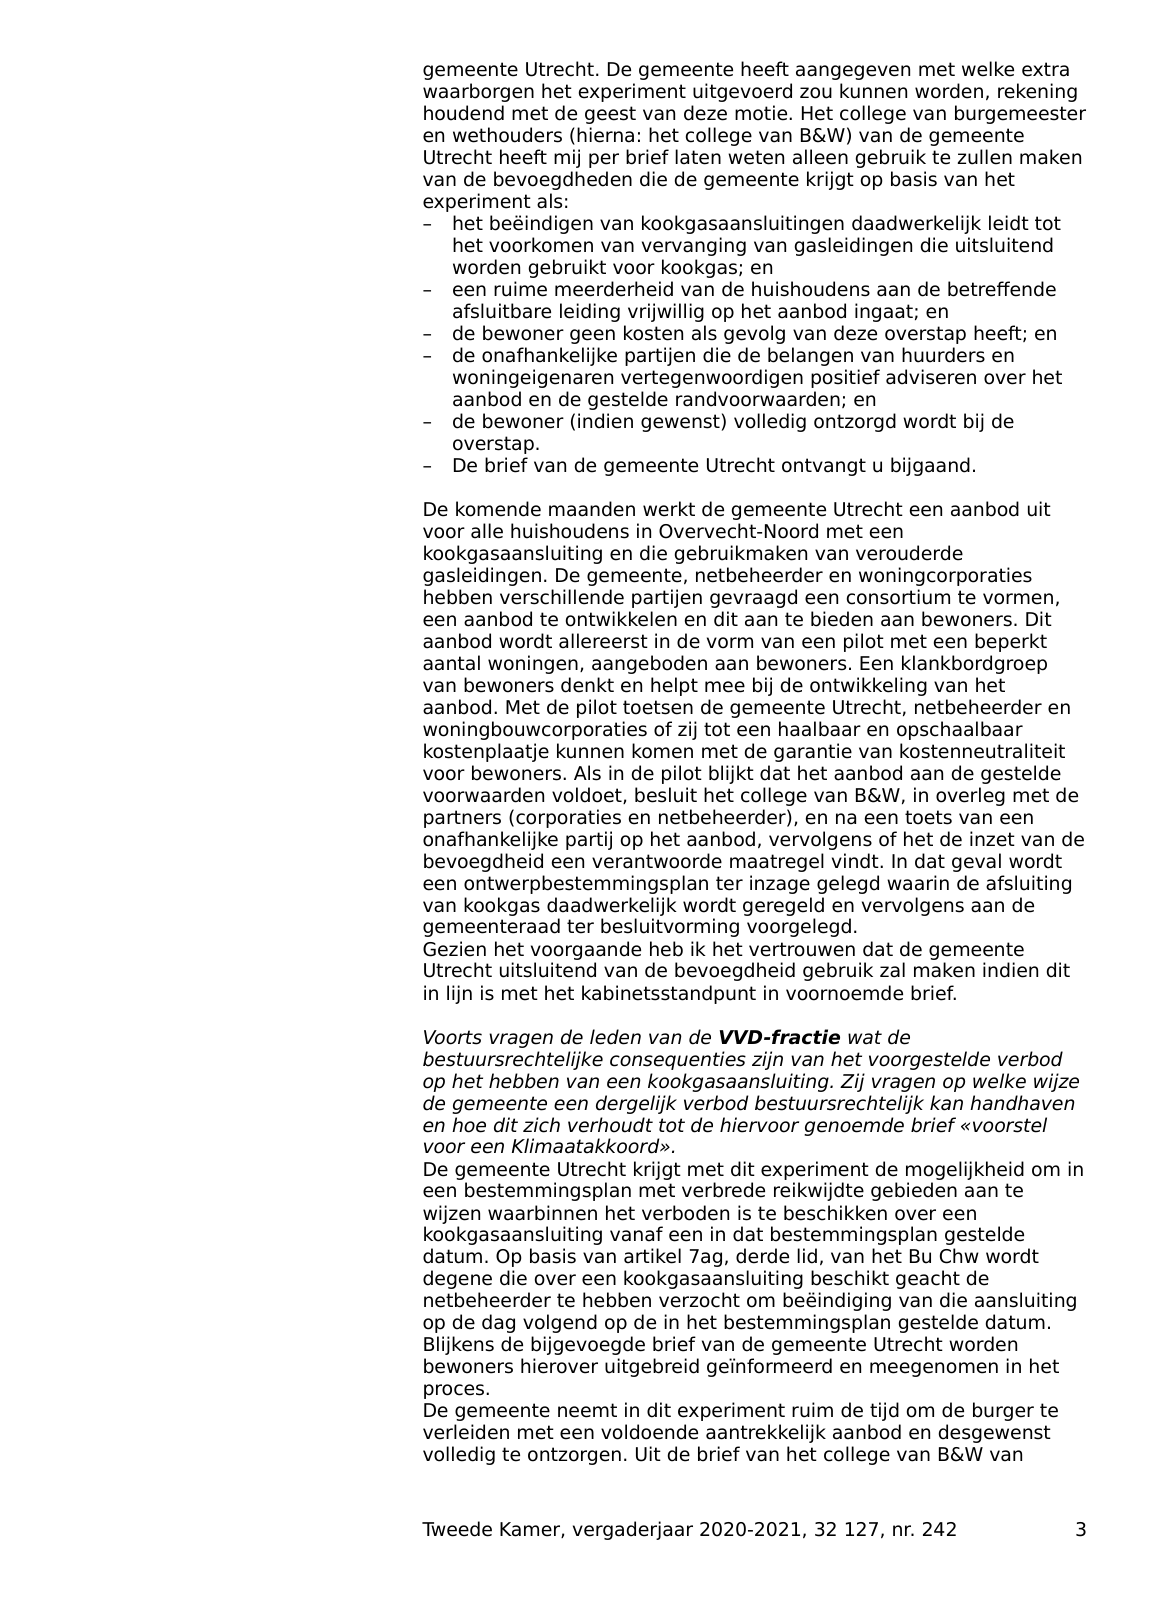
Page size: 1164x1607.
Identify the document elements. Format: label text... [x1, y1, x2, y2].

text De gemeente neemt in dit experiment ruim de tijd om de burger te verleiden met een voldoende aantrekkelijk aanbod en desgewenst volledig te ontzorgen. Uit de brief van het college van B&W van [422, 1400, 1087, 1466]
text gemeente Utrecht. De gemeente heeft aangegeven met welke extra waarborgen het experiment uitgevoerd zou kunnen worden, rekening houdend met de geest van deze motie. Het college van burgemeester en wethouders (hierna: het college van B&W) van de gemeente Utrecht heeft mij per brief laten weten alleen gebruik te zullen maken van de bevoegdheden die de gemeente krijgt op basis van het experiment als: [422, 59, 1087, 213]
text De gemeente Utrecht krijgt met dit experiment de mogelijkheid om in een bestemmingsplan met verbrede reikwijdte gebieden aan te wijzen waarbinnen het verboden is te beschikken over een kookgasaansluiting vanaf een in dat bestemmingsplan gestelde datum. Op basis van artikel 7ag, derde lid, van het Bu Chw wordt degene die over een kookgasaansluiting beschikt geacht de netbeheerder te hebben verzocht om beëindiging van die aansluiting op de dag volgend op de in het bestemmingsplan gestelde datum. Blijkens de bijgevoegde brief van de gemeente Utrecht worden bewoners hierover uitgebreid geïnformeerd en meegenomen in het proces. [422, 1158, 1087, 1400]
text – het beëindigen van kookgasaansluitingen daadwerkelijk leidt tot het voorkomen van vervanging van gasleidingen die uitsluitend worden gebruikt voor kookgas; en [422, 213, 1087, 279]
text – de onafhankelijke partijen die de belangen van huurders en woningeigenaren vertegenwoordigen positief adviseren over het aanbod en de gestelde randvoorwaarden; en [422, 345, 1087, 411]
text – de bewoner geen kosten als gevolg van deze overstap heeft; en [422, 323, 1087, 345]
text – De brief van de gemeente Utrecht ontvangt u bijgaand. [422, 455, 1087, 477]
text – een ruime meerderheid van de huishoudens aan de betreffende afsluitbare leiding vrijwillig op het aanbod ingaat; en [422, 279, 1087, 323]
text – de bewoner (indien gewenst) volledig ontzorgd wordt bij de overstap. [422, 411, 1087, 455]
text Gezien het voorgaande heb ik het vertrouwen dat de gemeente Utrecht uitsluitend van de bevoegdheid gebruik zal maken indien dit in lijn is met het kabinetsstandpunt in voornoemde brief. [422, 938, 1087, 1004]
text Voorts vragen de leden van de VVD-fractie wat de bestuursrechtelijke consequenties zijn van het voorgestelde verbod op het hebben van een kookgasaansluiting. Zij vragen op welke wijze de gemeente een dergelijk verbod bestuursrechtelijk kan handhaven en hoe dit zich verhoudt tot de hiervoor genoemde brief «voorstel voor een Klimaatakkoord». [422, 1027, 1087, 1158]
text De komende maanden werkt de gemeente Utrecht een aanbod uit voor alle huishoudens in Overvecht-Noord met een kookgasaansluiting en die gebruikmaken van verouderde gasleidingen. De gemeente, netbeheerder en woningcorporaties hebben verschillende partijen gevraagd een consortium te vormen, een aanbod te ontwikkelen en dit aan te bieden aan bewoners. Dit aanbod wordt allereerst in de vorm van een pilot met een beperkt aantal woningen, aangeboden aan bewoners. Een klankbordgroep van bewoners denkt en helpt mee bij de ontwikkeling van het aanbod. Met de pilot toetsen de gemeente Utrecht, netbeheerder en woningbouwcorporaties of zij tot een haalbaar en opschaalbaar kostenplaatje kunnen komen met de garantie van kostenneutraliteit voor bewoners. Als in de pilot blijkt dat het aanbod aan de gestelde voorwaarden voldoet, besluit het college van B&W, in overleg met de partners (corporaties en netbeheerder), en na een toets van een onafhankelijke partij op het aanbod, vervolgens of het de inzet van de bevoegdheid een verantwoorde maatregel vindt. In dat geval wordt een ontwerpbestemmingsplan ter inzage gelegd waarin de afsluiting van kookgas daadwerkelijk wordt geregeld en vervolgens aan de gemeenteraad ter besluitvorming voorgelegd. [422, 499, 1087, 938]
